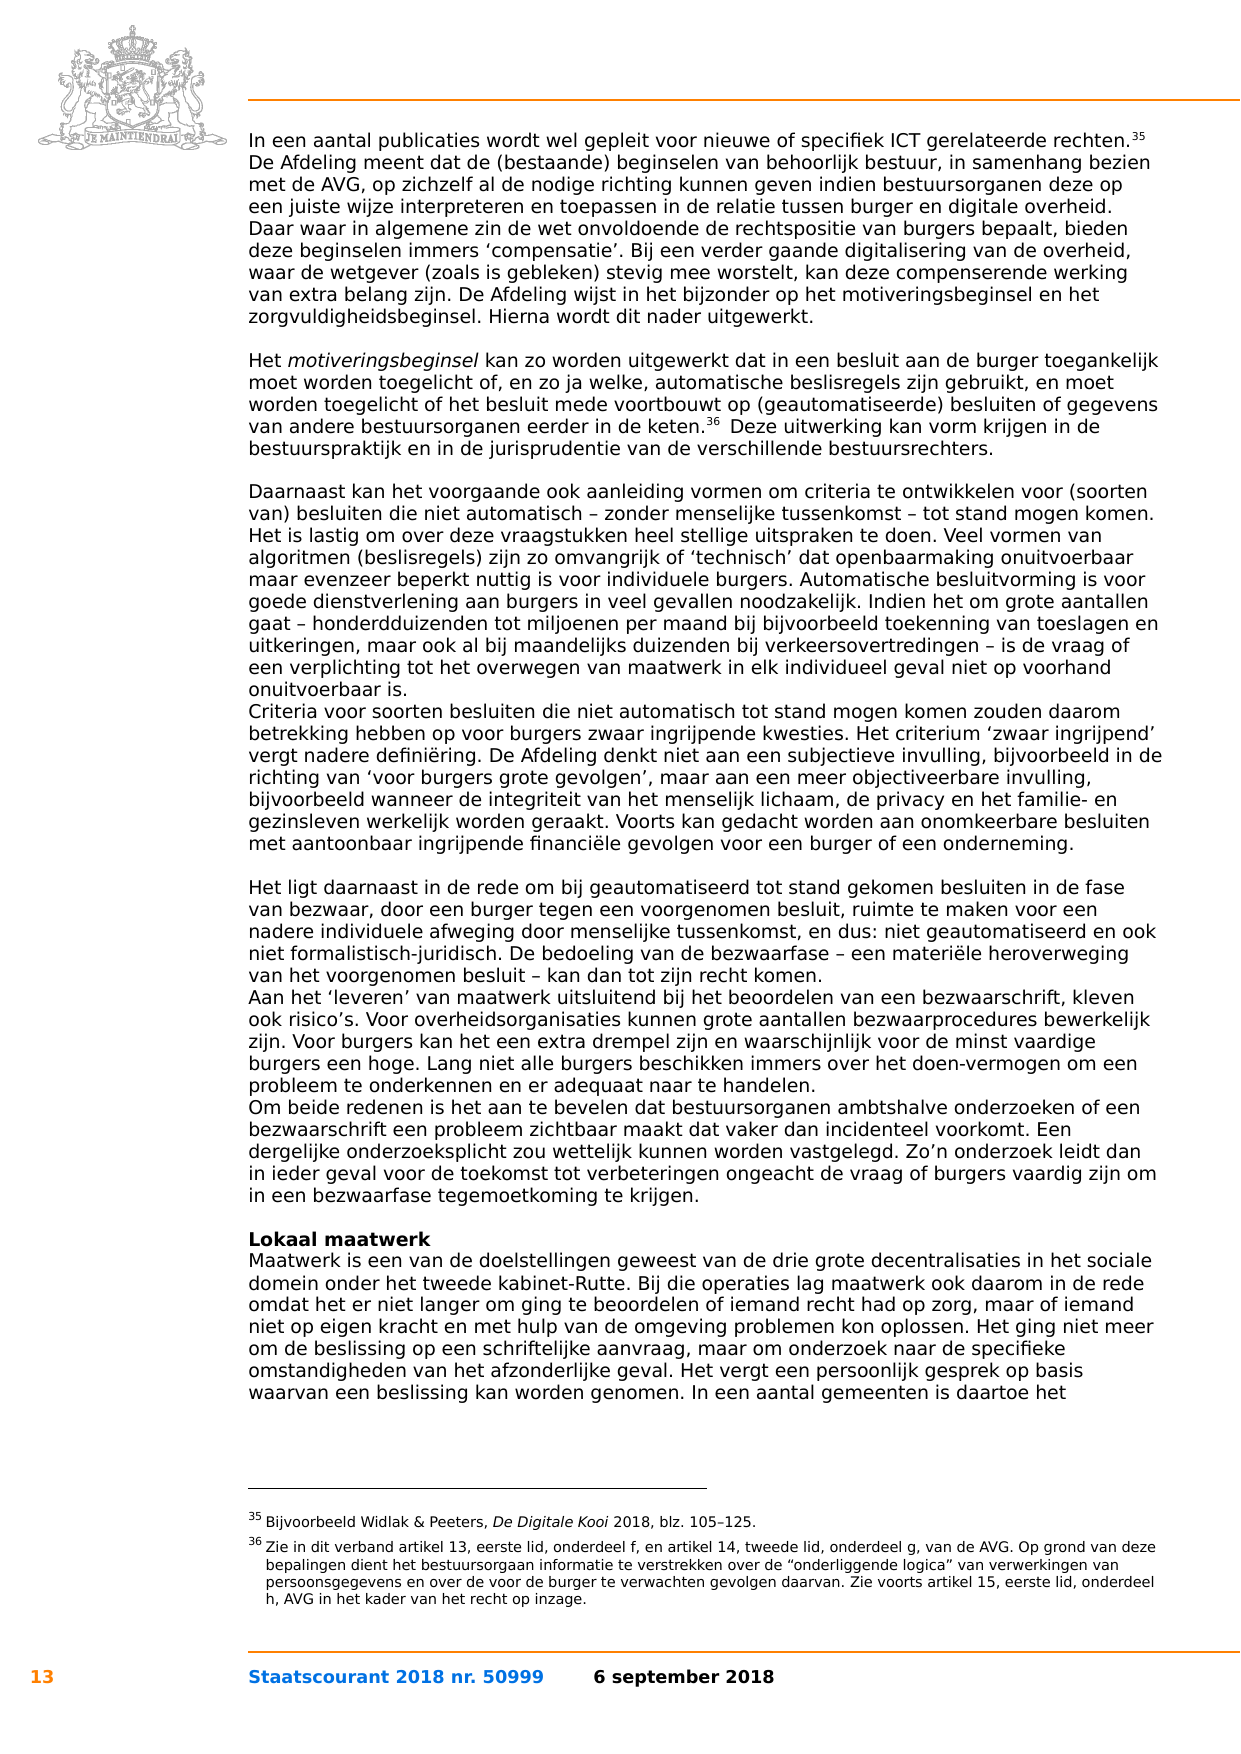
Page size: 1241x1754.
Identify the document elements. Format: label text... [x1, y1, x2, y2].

text Het ligt daarnaast in de rede om bij geautomatiseerd tot stand gekomen besluiten in de fase van bezwaar, door een burger tegen een voorgenomen besluit, ruimte te maken voor een nadere individuele afweging door menselijke tussenkomst, en dus: niet geautomatiseerd en ook niet formalistisch-juridisch. De bedoeling van de bezwaarfase – een materiële heroverweging van het voorgenomen besluit – kan dan tot zijn recht komen. [248, 877, 1163, 987]
text Lokaal maatwerk [248, 1228, 1163, 1250]
text Zie in dit verband artikel 13, eerste lid, onderdeel f, en artikel 14, tweede lid, onderdeel g, van de AVG. Op grond van deze bepalingen dient het bestuursorgaan informatie te verstrekken over de “onderliggende logica” van verwerkingen van persoonsgegevens en over de voor de burger te verwachten gevolgen daarvan. Zie voorts artikel 15, eerste lid, onderdeel h, AVG in het kader van het recht op inzage. [248, 1535, 1163, 1608]
text Maatwerk is een van de doelstellingen geweest van de drie grote decentralisaties in het sociale domein onder het tweede kabinet-Rutte. Bij die operaties lag maatwerk ook daarom in de rede omdat het er niet langer om ging te beoordelen of iemand recht had op zorg, maar of iemand niet op eigen kracht en met hulp van de omgeving problemen kon oplossen. Het ging niet meer om de beslissing op een schriftelijke aanvraag, maar om onderzoek naar de specifieke omstandigheden van het afzonderlijke geval. Het vergt een persoonlijk gesprek op basis waarvan een beslissing kan worden genomen. In een aantal gemeenten is daartoe het [248, 1250, 1163, 1404]
text Het motiveringsbeginsel kan zo worden uitgewerkt dat in een besluit aan de burger toegankelijk moet worden toegelicht of, en zo ja welke, automatische beslisregels zijn gebruikt, en moet worden toegelicht of het besluit mede voortbouwt op (geautomatiseerde) besluiten of gegevens van andere bestuursorganen eerder in de keten. Deze uitwerking kan vorm krijgen in de bestuurspraktijk en in de jurisprudentie van de verschillende bestuursrechters. [248, 349, 1163, 459]
text Bijvoorbeeld Widlak & Peeters, De Digitale Kooi 2018, blz. 105–125. [248, 1510, 1163, 1532]
text Criteria voor soorten besluiten die niet automatisch tot stand mogen komen zouden daarom betrekking hebben op voor burgers zwaar ingrijpende kwesties. Het criterium ‘zwaar ingrijpend’ vergt nadere definiëring. De Afdeling denkt niet aan een subjectieve invulling, bijvoorbeeld in de richting van ‘voor burgers grote gevolgen’, maar aan een meer objectiveerbare invulling, bijvoorbeeld wanneer de integriteit van het menselijk lichaam, de privacy en het familie- en gezinsleven werkelijk worden geraakt. Voorts kan gedacht worden aan onomkeerbare besluiten met aantoonbaar ingrijpende financiële gevolgen voor een burger of een onderneming. [248, 701, 1163, 855]
text In een aantal publicaties wordt wel gepleit voor nieuwe of specifiek ICT gerelateerde rechten. De Afdeling meent dat de (bestaande) beginselen van behoorlijk bestuur, in samenhang bezien met de AVG, op zichzelf al de nodige richting kunnen geven indien bestuursorganen deze op een juiste wijze interpreteren en toepassen in de relatie tussen burger en digitale overheid. Daar waar in algemene zin de wet onvoldoende de rechtspositie van burgers bepaalt, bieden deze beginselen immers ‘compensatie’. Bij een verder gaande digitalisering van de overheid, waar de wetgever (zoals is gebleken) stevig mee worstelt, kan deze compenserende werking van extra belang zijn. De Afdeling wijst in het bijzonder op het motiveringsbeginsel en het zorgvuldigheidsbeginsel. Hierna wordt dit nader uitgewerkt. [248, 130, 1163, 328]
text Het is lastig om over deze vraagstukken heel stellige uitspraken te doen. Veel vormen van algoritmen (beslisregels) zijn zo omvangrijk of ‘technisch’ dat openbaarmaking onuitvoerbaar maar evenzeer beperkt nuttig is voor individuele burgers. Automatische besluitvorming is voor goede dienstverlening aan burgers in veel gevallen noodzakelijk. Indien het om grote aantallen gaat – honderdduizenden tot miljoenen per maand bij bijvoorbeeld toekenning van toeslagen en uitkeringen, maar ook al bij maandelijks duizenden bij verkeersovertredingen – is de vraag of een verplichting tot het overwegen van maatwerk in elk individueel geval niet op voorhand onuitvoerbaar is. [248, 525, 1163, 701]
picture [38, 25, 227, 150]
text Daarnaast kan het voorgaande ook aanleiding vormen om criteria te ontwikkelen voor (soorten van) besluiten die niet automatisch – zonder menselijke tussenkomst – tot stand mogen komen. [248, 481, 1163, 525]
text Aan het ‘leveren’ van maatwerk uitsluitend bij het beoordelen van een bezwaarschrift, kleven ook risico’s. Voor overheidsorganisaties kunnen grote aantallen bezwaarprocedures bewerkelijk zijn. Voor burgers kan het een extra drempel zijn en waarschijnlijk voor de minst vaardige burgers een hoge. Lang niet alle burgers beschikken immers over het doen-vermogen om een probleem te onderkennen en er adequaat naar te handelen. [248, 987, 1163, 1097]
text Om beide redenen is het aan te bevelen dat bestuursorganen ambtshalve onderzoeken of een bezwaarschrift een probleem zichtbaar maakt dat vaker dan incidenteel voorkomt. Een dergelijke onderzoeksplicht zou wettelijk kunnen worden vastgelegd. Zo’n onderzoek leidt dan in ieder geval voor de toekomst tot verbeteringen ongeacht de vraag of burgers vaardig zijn om in een bezwaarfase tegemoetkoming te krijgen. [248, 1097, 1163, 1207]
